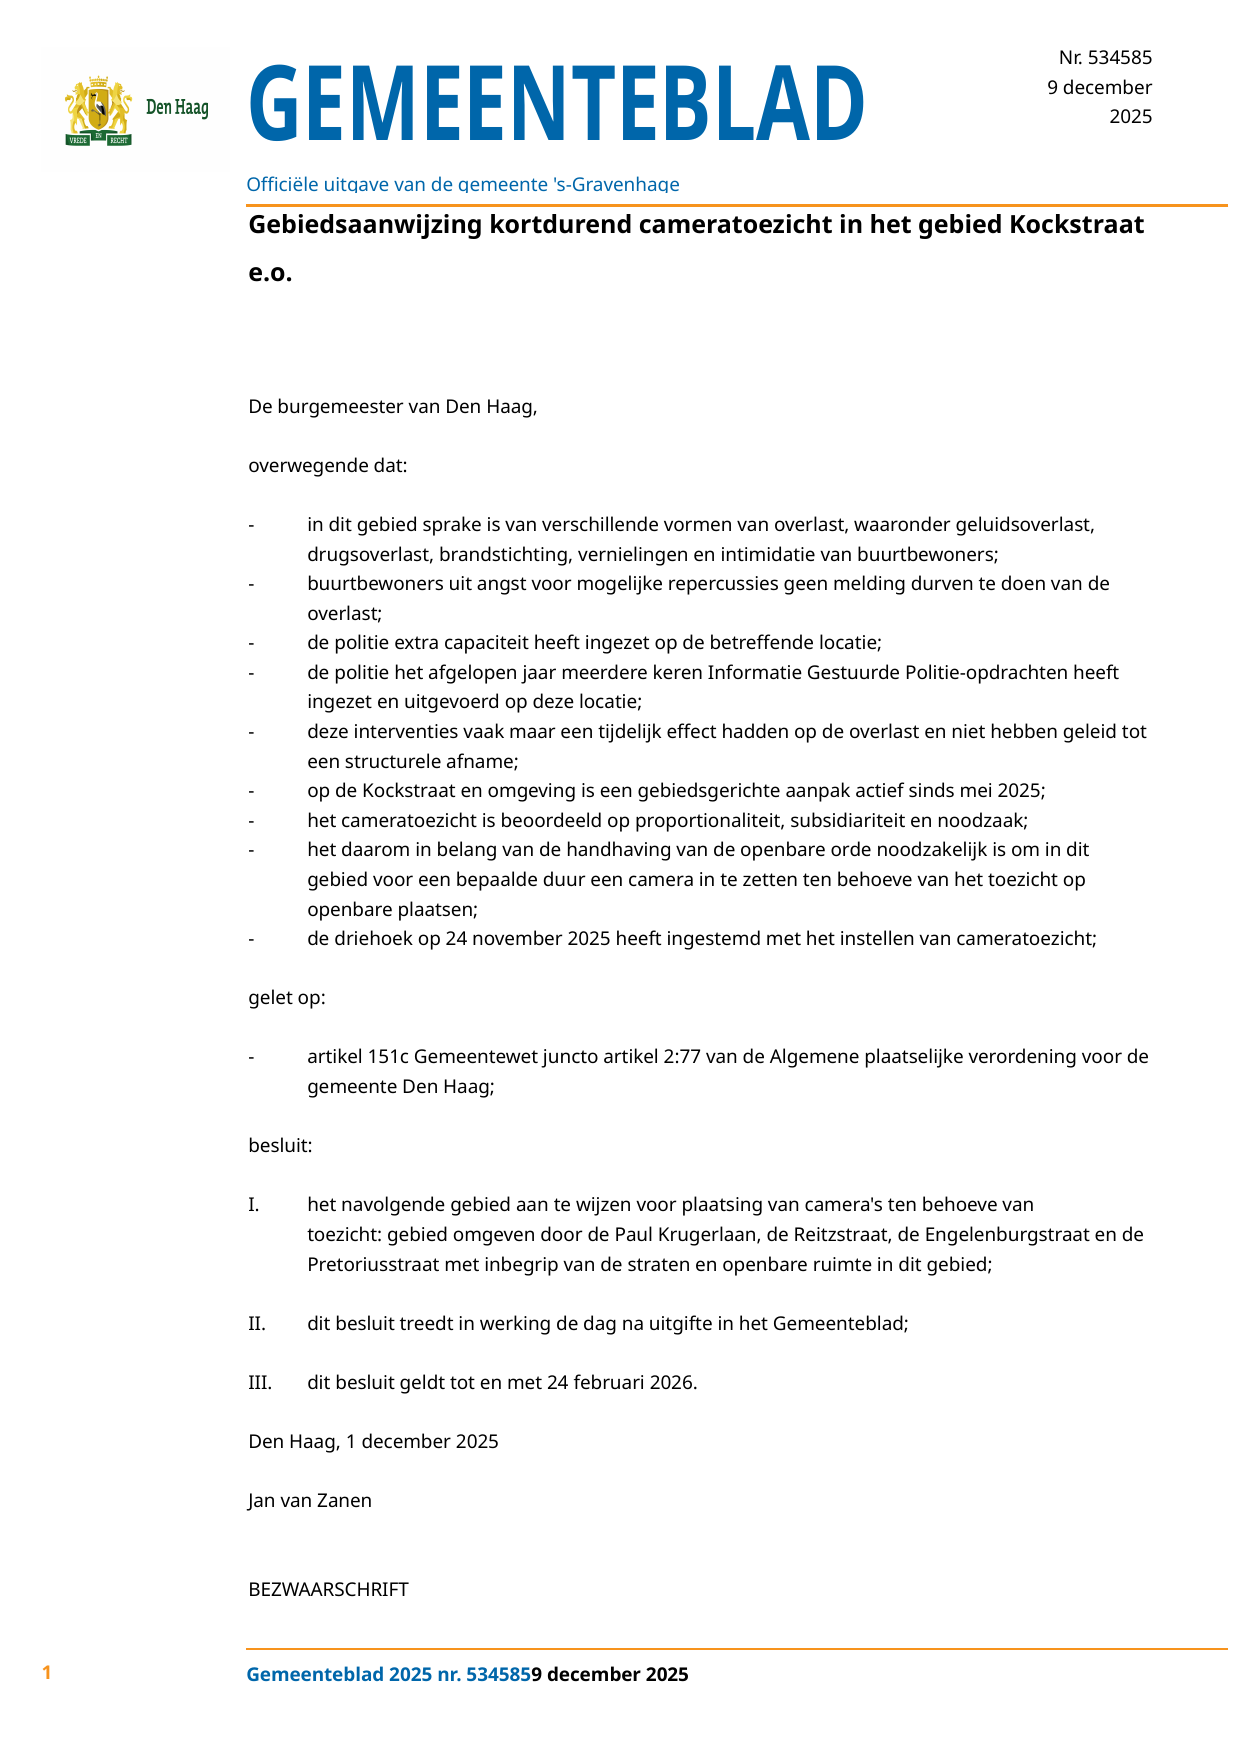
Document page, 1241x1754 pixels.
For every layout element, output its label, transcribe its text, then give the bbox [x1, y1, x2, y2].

list dit besluit treedt in werking de dag na uitgifte in het Gemeenteblad; [248, 1310, 1152, 1336]
text overwegende dat: [248, 452, 1152, 478]
list buurtbewoners uit angst voor mogelijke repercussies geen melding durven te doen van de overlast; [248, 570, 1152, 626]
list in dit gebied sprake is van verschillende vormen van overlast, waaronder geluidsoverlast, drugsoverlast, brandstichting, vernielingen en intimidatie van buurtbewoners; [248, 511, 1152, 567]
text BEZWAARSCHRIFT [248, 1576, 1152, 1602]
picture [41, 47, 231, 172]
list het navolgende gebied aan te wijzen voor plaatsing van camera's ten behoeve van toezicht: gebied omgeven door de Paul Krugerlaan, de Reitzstraat, de Engelenburgstraat en de Pretoriusstraat met inbegrip van de straten en openbare ruimte in dit gebied; [248, 1192, 1152, 1277]
list de politie extra capaciteit heeft ingezet op de betreffende locatie; [248, 629, 1152, 655]
list deze interventies vaak maar een tijdelijk effect hadden op de overlast en niet hebben geleid tot een structurele afname; [248, 718, 1152, 774]
list op de Kockstraat en omgeving is een gebiedsgerichte aanpak actief sinds mei 2025; [248, 777, 1152, 803]
text gelet op: [248, 984, 1152, 1010]
list het cameratoezicht is beoordeeld op proportionaliteit, subsidiariteit en noodzaak; [248, 807, 1152, 833]
list het daarom in belang van de handhaving van de openbare orde noodzakelijk is om in dit gebied voor een bepaalde duur een camera in te zetten ten behoeve van het toezicht op openbare plaatsen; [248, 837, 1152, 922]
text Jan van Zanen [248, 1487, 1152, 1513]
text Gebiedsaanwijzing kortdurend cameratoezicht in het gebied Kockstraat e.o. [248, 207, 1152, 288]
list de politie het afgelopen jaar meerdere keren Informatie Gestuurde Politie-opdrachten heeft ingezet en uitgevoerd op deze locatie; [248, 659, 1152, 714]
text besluit: [248, 1132, 1152, 1158]
list artikel 151c Gemeentewet juncto artikel 2:77 van de Algemene plaatselijke verordening voor de gemeente Den Haag; [248, 1044, 1152, 1099]
list dit besluit geldt tot en met 24 februari 2026. [248, 1369, 1152, 1395]
text Den Haag, 1 december 2025 [248, 1428, 1152, 1454]
text De burgemeester van Den Haag, [248, 393, 1152, 419]
list de driehoek op 24 november 2025 heeft ingestemd met het instellen van cameratoezicht; [248, 925, 1152, 951]
